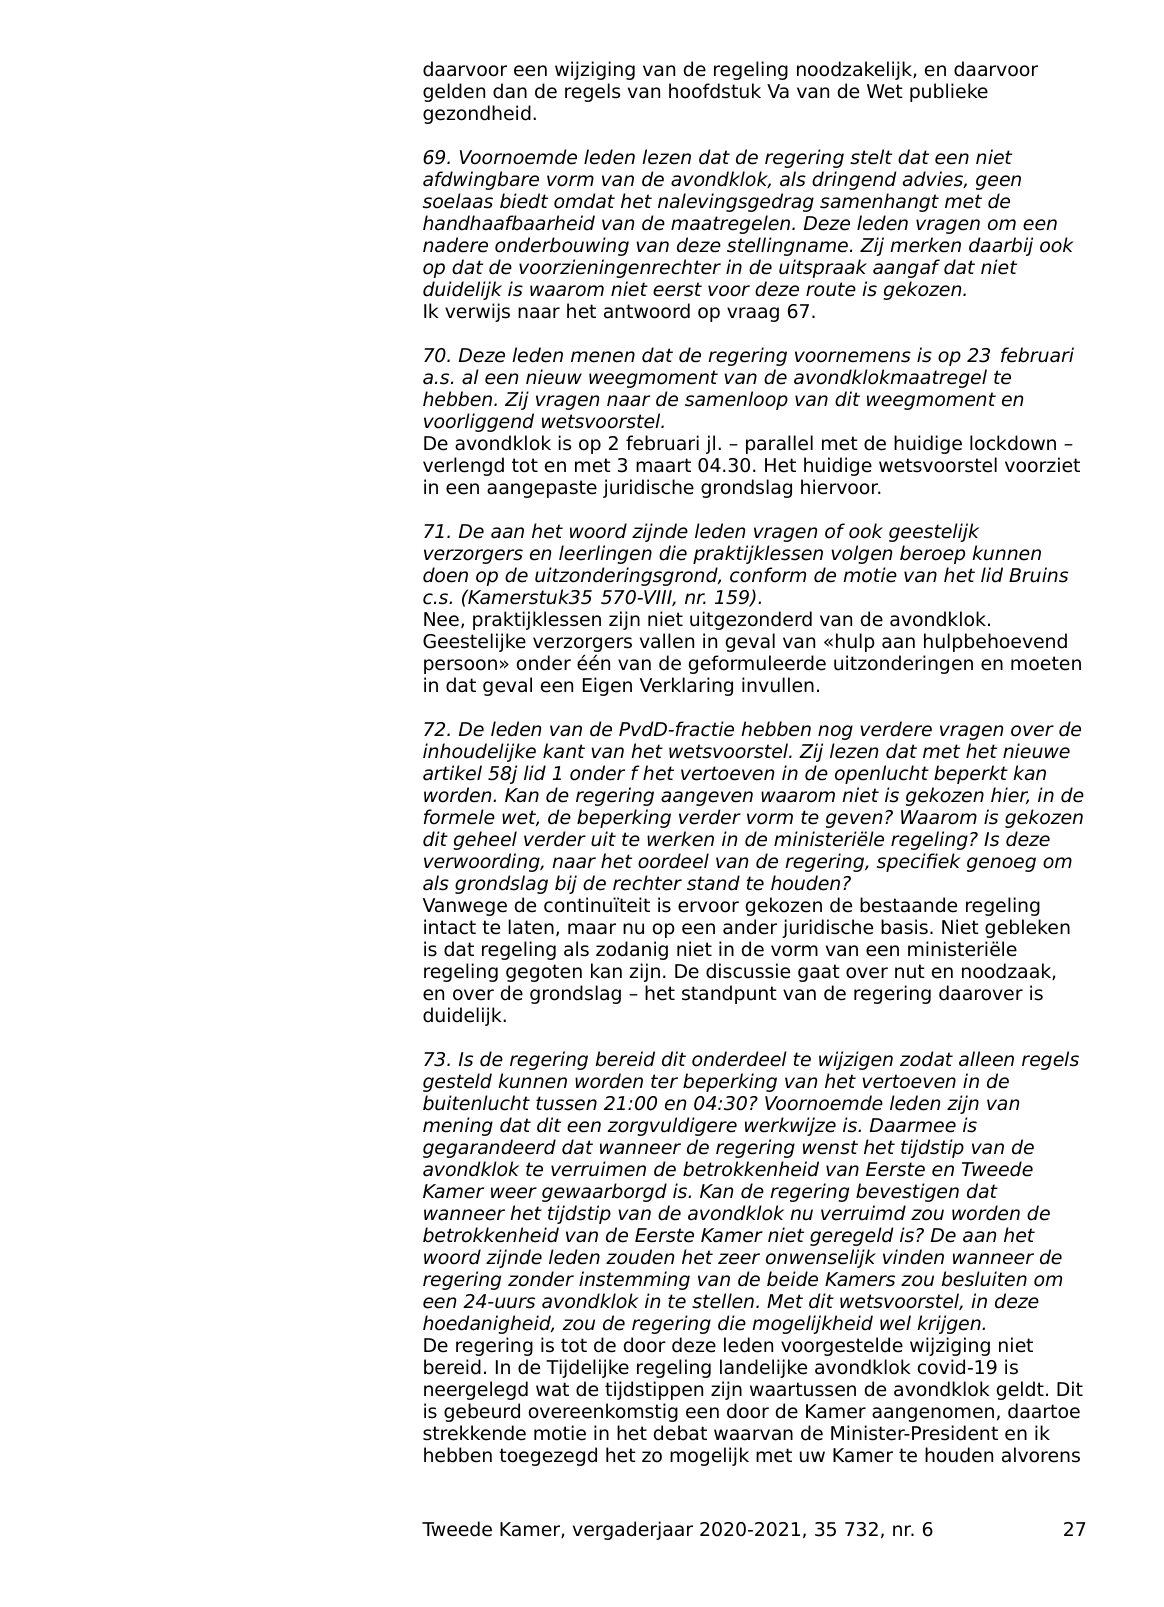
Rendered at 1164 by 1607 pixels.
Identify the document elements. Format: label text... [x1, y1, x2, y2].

text 73. Is de regering bereid dit onderdeel te wijzigen zodat alleen regels gesteld kunnen worden ter beperking van het vertoeven in de buitenlucht tussen 21:00 en 04:30? Voornoemde leden zijn van mening dat dit een zorgvuldigere werkwijze is. Daarmee is gegarandeerd dat wanneer de regering wenst het tijdstip van de avondklok te verruimen de betrokkenheid van Eerste en Tweede Kamer weer gewaarborgd is. Kan de regering bevestigen dat wanneer het tijdstip van de avondklok nu verruimd zou worden de betrokkenheid van de Eerste Kamer niet geregeld is? De aan het woord zijnde leden zouden het zeer onwenselijk vinden wanneer de regering zonder instemming van de beide Kamers zou besluiten om een 24-uurs avondklok in te stellen. Met dit wetsvoorstel, in deze hoedanigheid, zou de regering die mogelijkheid wel krijgen. [422, 1049, 1087, 1335]
text 69. Voornoemde leden lezen dat de regering stelt dat een niet afdwingbare vorm van de avondklok, als dringend advies, geen soelaas biedt omdat het nalevingsgedrag samenhangt met de handhaafbaarheid van de maatregelen. Deze leden vragen om een nadere onderbouwing van deze stellingname. Zij merken daarbij ook op dat de voorzieningenrechter in de uitspraak aangaf dat niet duidelijk is waarom niet eerst voor deze route is gekozen. [422, 147, 1087, 301]
text 70. Deze leden menen dat de regering voornemens is op 23 februari a.s. al een nieuw weegmoment van de avondklokmaatregel te hebben. Zij vragen naar de samenloop van dit weegmoment en voorliggend wetsvoorstel. [422, 345, 1087, 433]
text De avondklok is op 2 februari jl. – parallel met de huidige lockdown – verlengd tot en met 3 maart 04.30. Het huidige wetsvoorstel voorziet in een aangepaste juridische grondslag hiervoor. [422, 433, 1087, 499]
text Nee, praktijklessen zijn niet uitgezonderd van de avondklok. Geestelijke verzorgers vallen in geval van «hulp aan hulpbehoevend persoon» onder één van de geformuleerde uitzonderingen en moeten in dat geval een Eigen Verklaring invullen. [422, 609, 1087, 697]
text 71. De aan het woord zijnde leden vragen of ook geestelijk verzorgers en leerlingen die praktijklessen volgen beroep kunnen doen op de uitzonderingsgrond, conform de motie van het lid Bruins c.s. (Kamerstuk35 570-VIII, nr. 159). [422, 521, 1087, 609]
text Ik verwijs naar het antwoord op vraag 67. [422, 301, 1087, 323]
text 72. De leden van de PvdD-fractie hebben nog verdere vragen over de inhoudelijke kant van het wetsvoorstel. Zij lezen dat met het nieuwe artikel 58j lid 1 onder f het vertoeven in de openlucht beperkt kan worden. Kan de regering aangeven waarom niet is gekozen hier, in de formele wet, de beperking verder vorm te geven? Waarom is gekozen dit geheel verder uit te werken in de ministeriële regeling? Is deze verwoording, naar het oordeel van de regering, specifiek genoeg om als grondslag bij de rechter stand te houden? [422, 719, 1087, 895]
text Vanwege de continuïteit is ervoor gekozen de bestaande regeling intact te laten, maar nu op een ander juridische basis. Niet gebleken is dat regeling als zodanig niet in de vorm van een ministeriële regeling gegoten kan zijn. De discussie gaat over nut en noodzaak, en over de grondslag – het standpunt van de regering daarover is duidelijk. [422, 895, 1087, 1027]
text De regering is tot de door deze leden voorgestelde wijziging niet bereid. In de Tijdelijke regeling landelijke avondklok covid-19 is neergelegd wat de tijdstippen zijn waartussen de avondklok geldt. Dit is gebeurd overeenkomstig een door de Kamer aangenomen, daartoe strekkende motie in het debat waarvan de Minister-President en ik hebben toegezegd het zo mogelijk met uw Kamer te houden alvorens [422, 1335, 1087, 1467]
text daarvoor een wijziging van de regeling noodzakelijk, en daarvoor gelden dan de regels van hoofdstuk Va van de Wet publieke gezondheid. [422, 59, 1087, 125]
